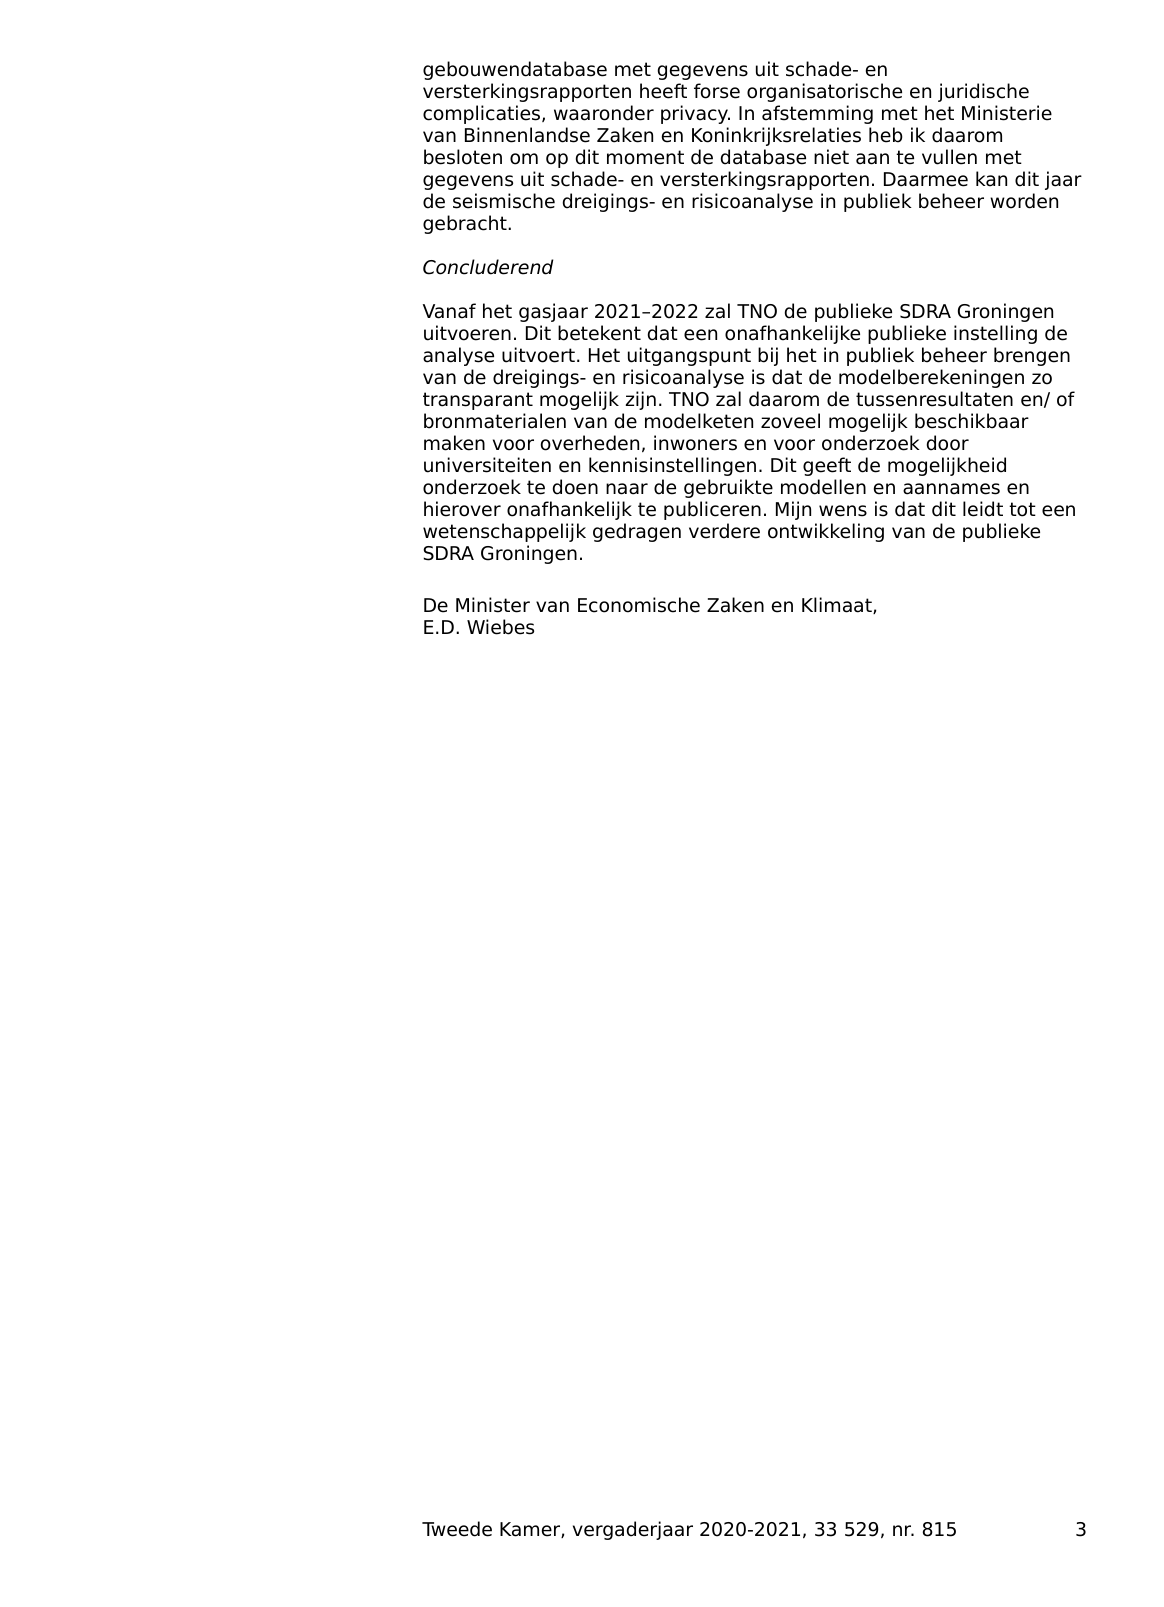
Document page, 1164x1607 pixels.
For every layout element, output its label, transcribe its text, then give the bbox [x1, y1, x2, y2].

text Vanaf het gasjaar 2021–2022 zal TNO de publieke SDRA Groningen uitvoeren. Dit betekent dat een onafhankelijke publieke instelling de analyse uitvoert. Het uitgangspunt bij het in publiek beheer brengen van de dreigings- en risicoanalyse is dat de modelberekeningen zo transparant mogelijk zijn. TNO zal daarom de tussenresultaten en/ of bronmaterialen van de modelketen zoveel mogelijk beschikbaar maken voor overheden, inwoners en voor onderzoek door universiteiten en kennisinstellingen. Dit geeft de mogelijkheid onderzoek te doen naar de gebruikte modellen en aannames en hierover onafhankelijk te publiceren. Mijn wens is dat dit leidt tot een wetenschappelijk gedragen verdere ontwikkeling van de publieke SDRA Groningen. [422, 301, 1087, 565]
text De Minister van Economische Zaken en Klimaat, E.D. Wiebes [422, 595, 1087, 639]
text gebouwendatabase met gegevens uit schade- en versterkingsrapporten heeft forse organisatorische en juridische complicaties, waaronder privacy. In afstemming met het Ministerie van Binnenlandse Zaken en Koninkrijksrelaties heb ik daarom besloten om op dit moment de database niet aan te vullen met gegevens uit schade- en versterkingsrapporten. Daarmee kan dit jaar de seismische dreigings- en risicoanalyse in publiek beheer worden gebracht. [422, 59, 1087, 235]
subtitle Concluderend [422, 257, 1087, 279]
